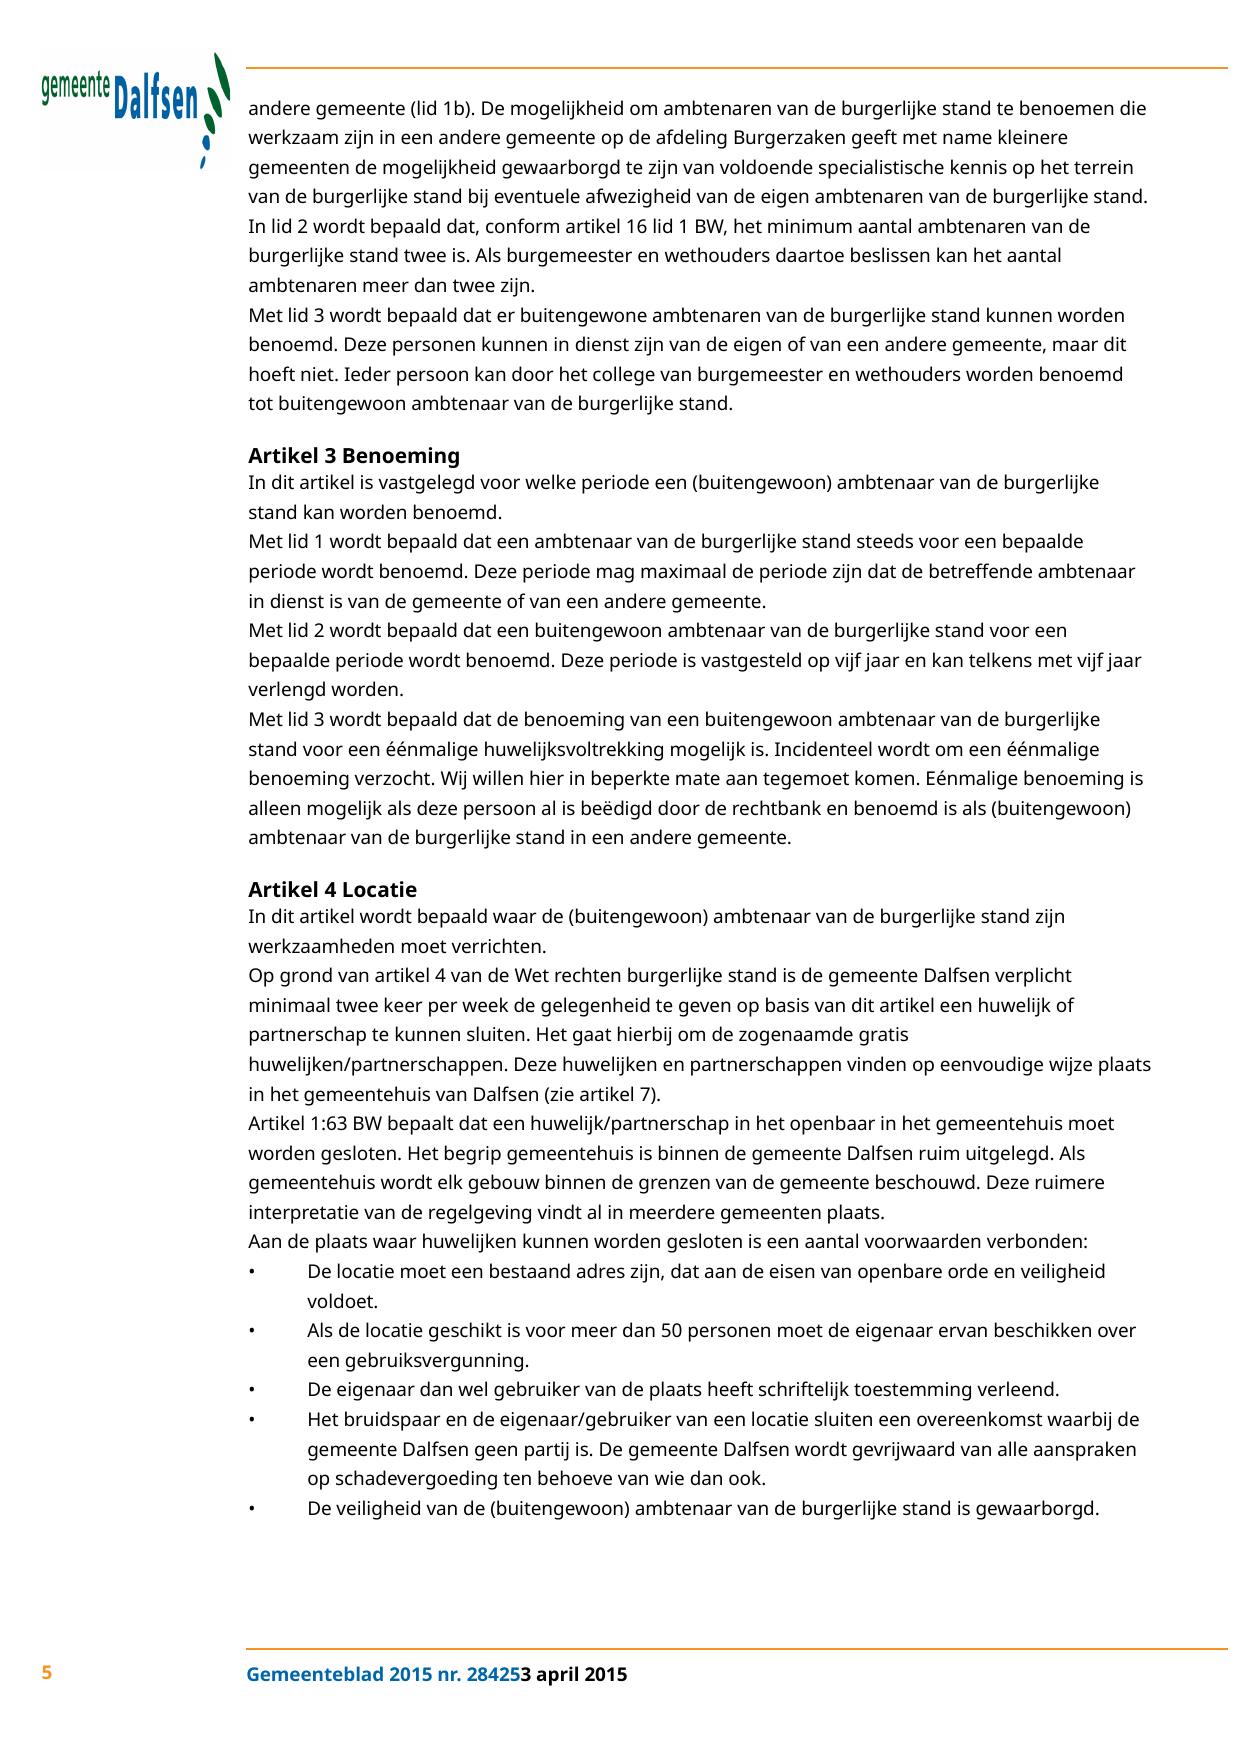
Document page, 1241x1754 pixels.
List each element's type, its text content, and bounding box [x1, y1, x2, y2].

text andere gemeente (lid 1b). De mogelijkheid om ambtenaren van de burgerlijke stand te benoemen die werkzaam zijn in een andere gemeente op de afdeling Burgerzaken geeft met name kleinere gemeenten de mogelijkheid gewaarborgd te zijn van voldoende specialistische kennis op het terrein van de burgerlijke stand bij eventuele afwezigheid van de eigen ambtenaren van de burgerlijke stand. [248, 95, 1152, 209]
text Met lid 3 wordt bepaald dat er buitengewone ambtenaren van de burgerlijke stand kunnen worden benoemd. Deze personen kunnen in dienst zijn van de eigen of van een andere gemeente, maar dit hoeft niet. Ieder persoon kan door het college van burgemeester en wethouders worden benoemd tot buitengewoon ambtenaar van de burgerlijke stand. [248, 302, 1152, 416]
list De veiligheid van de (buitengewoon) ambtenaar van de burgerlijke stand is gewaarborgd. [248, 1495, 1152, 1521]
text In dit artikel is vastgelegd voor welke periode een (buitengewoon) ambtenaar van de burgerlijke stand kan worden benoemd. [248, 469, 1152, 525]
text Aan de plaats waar huwelijken kunnen worden gesloten is een aantal voorwaarden verbonden: [248, 1229, 1152, 1254]
list Als de locatie geschikt is voor meer dan 50 personen moet de eigenaar ervan beschikken over een gebruiksvergunning. [248, 1317, 1152, 1373]
text Artikel 3 Benoeming [248, 441, 1152, 469]
picture [41, 47, 231, 172]
text In dit artikel wordt bepaald waar de (buitengewoon) ambtenaar van de burgerlijke stand zijn werkzaamheden moet verrichten. [248, 903, 1152, 959]
text Met lid 3 wordt bepaald dat de benoeming van een buitengewoon ambtenaar van de burgerlijke stand voor een éénmalige huwelijksvoltrekking mogelijk is. Incidenteel wordt om een éénmalige benoeming verzocht. Wij willen hier in beperkte mate aan tegemoet komen. Eénmalige benoeming is alleen mogelijk als deze persoon al is beëdigd door de rechtbank en benoemd is als (buitengewoon) ambtenaar van de burgerlijke stand in een andere gemeente. [248, 706, 1152, 850]
text Met lid 2 wordt bepaald dat een buitengewoon ambtenaar van de burgerlijke stand voor een bepaalde periode wordt benoemd. Deze periode is vastgesteld op vijf jaar en kan telkens met vijf jaar verlengd worden. [248, 617, 1152, 702]
text Op grond van artikel 4 van de Wet rechten burgerlijke stand is de gemeente Dalfsen verplicht minimaal twee keer per week de gelegenheid te geven op basis van dit artikel een huwelijk of partnerschap te kunnen sluiten. Het gaat hierbij om de zogenaamde gratis huwelijken/partnerschappen. Deze huwelijken en partnerschappen vinden op eenvoudige wijze plaats in het gemeentehuis van Dalfsen (zie artikel 7). [248, 962, 1152, 1107]
text Artikel 4 Locatie [248, 875, 1152, 903]
list Het bruidspaar en de eigenaar/gebruiker van een locatie sluiten een overeenkomst waarbij de gemeente Dalfsen geen partij is. De gemeente Dalfsen wordt gevrijwaard van alle aanspraken op schadevergoeding ten behoeve van wie dan ook. [248, 1406, 1152, 1491]
text In lid 2 wordt bepaald dat, conform artikel 16 lid 1 BW, het minimum aantal ambtenaren van de burgerlijke stand twee is. Als burgemeester en wethouders daartoe beslissen kan het aantal ambtenaren meer dan twee zijn. [248, 213, 1152, 298]
list De eigenaar dan wel gebruiker van de plaats heeft schriftelijk toestemming verleend. [248, 1377, 1152, 1402]
text Artikel 1:63 BW bepaalt dat een huwelijk/partnerschap in het openbaar in het gemeentehuis moet worden gesloten. Het begrip gemeentehuis is binnen de gemeente Dalfsen ruim uitgelegd. Als gemeentehuis wordt elk gebouw binnen de grenzen van de gemeente beschouwd. Deze ruimere interpretatie van de regelgeving vindt al in meerdere gemeenten plaats. [248, 1110, 1152, 1225]
list De locatie moet een bestaand adres zijn, dat aan de eisen van openbare orde en veiligheid voldoet. [248, 1258, 1152, 1314]
text Met lid 1 wordt bepaald dat een ambtenaar van de burgerlijke stand steeds voor een bepaalde periode wordt benoemd. Deze periode mag maximaal de periode zijn dat de betreffende ambtenaar in dienst is van de gemeente of van een andere gemeente. [248, 529, 1152, 613]
